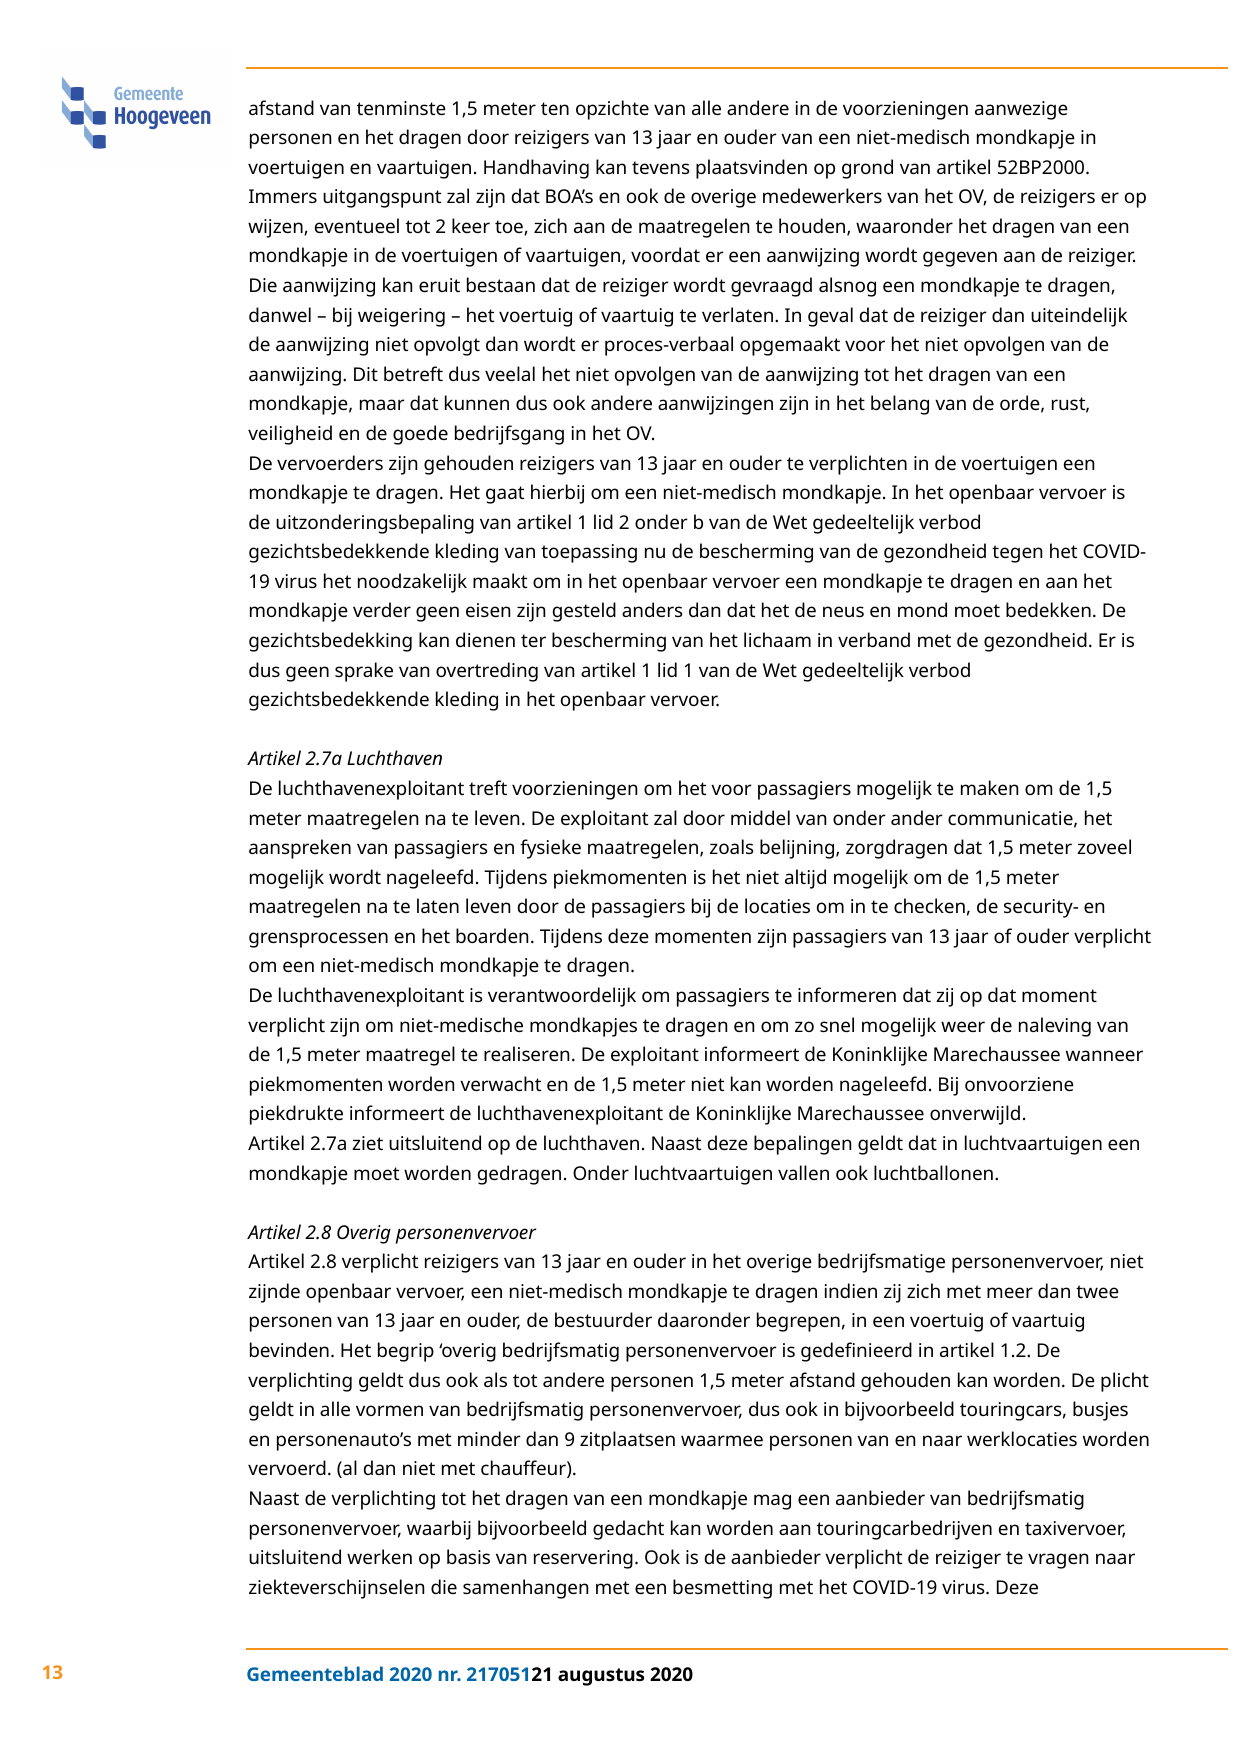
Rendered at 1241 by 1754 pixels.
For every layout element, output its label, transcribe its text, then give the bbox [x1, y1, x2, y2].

text De luchthavenexploitant treft voorzieningen om het voor passagiers mogelijk te maken om de 1,5 meter maatregelen na te leven. De exploitant zal door middel van onder ander communicatie, het aanspreken van passagiers en fysieke maatregelen, zoals belijning, zorgdragen dat 1,5 meter zoveel mogelijk wordt nageleefd. Tijdens piekmomenten is het niet altijd mogelijk om de 1,5 meter maatregelen na te laten leven door de passagiers bij de locaties om in te checken, de security- en grensprocessen en het boarden. Tijdens deze momenten zijn passagiers van 13 jaar of ouder verplicht om een niet-medisch mondkapje te dragen. [248, 775, 1152, 978]
text Artikel 2.7a Luchthaven [248, 746, 1152, 771]
text Naast de verplichting tot het dragen van een mondkapje mag een aanbieder van bedrijfsmatig personenvervoer, waarbij bijvoorbeeld gedacht kan worden aan touringcarbedrijven en taxivervoer, uitsluitend werken op basis van reservering. Ook is de aanbieder verplicht de reiziger te vragen naar ziekteverschijnselen die samenhangen met een besmetting met het COVID-19 virus. Deze [248, 1485, 1152, 1600]
text afstand van tenminste 1,5 meter ten opzichte van alle andere in de voorzieningen aanwezige personen en het dragen door reizigers van 13 jaar en ouder van een niet-medisch mondkapje in voertuigen en vaartuigen. Handhaving kan tevens plaatsvinden op grond van artikel 52BP2000. [248, 95, 1152, 180]
text Immers uitgangspunt zal zijn dat BOA’s en ook de overige medewerkers van het OV, de reizigers er op wijzen, eventueel tot 2 keer toe, zich aan de maatregelen te houden, waaronder het dragen van een mondkapje in de voertuigen of vaartuigen, voordat er een aanwijzing wordt gegeven aan de reiziger. Die aanwijzing kan eruit bestaan dat de reiziger wordt gevraagd alsnog een mondkapje te dragen, danwel – bij weigering – het voertuig of vaartuig te verlaten. In geval dat de reiziger dan uiteindelijk de aanwijzing niet opvolgt dan wordt er proces-verbaal opgemaakt voor het niet opvolgen van de aanwijzing. Dit betreft dus veelal het niet opvolgen van de aanwijzing tot het dragen van een mondkapje, maar dat kunnen dus ook andere aanwijzingen zijn in het belang van de orde, rust, veiligheid en de goede bedrijfsgang in het OV. [248, 183, 1152, 446]
text Artikel 2.8 verplicht reizigers van 13 jaar en ouder in het overige bedrijfsmatige personenvervoer, niet zijnde openbaar vervoer, een niet-medisch mondkapje te dragen indien zij zich met meer dan twee personen van 13 jaar en ouder, de bestuurder daaronder begrepen, in een voertuig of vaartuig bevinden. Het begrip ‘overig bedrijfsmatig personenvervoer is gedefinieerd in artikel 1.2. De verplichting geldt dus ook als tot andere personen 1,5 meter afstand gehouden kan worden. De plicht geldt in alle vormen van bedrijfsmatig personenvervoer, dus ook in bijvoorbeeld touringcars, busjes en personenauto’s met minder dan 9 zitplaatsen waarmee personen van en naar werklocaties worden vervoerd. (al dan niet met chauffeur). [248, 1248, 1152, 1481]
text Artikel 2.7a ziet uitsluitend op de luchthaven. Naast deze bepalingen geldt dat in luchtvaartuigen een mondkapje moet worden gedragen. Onder luchtvaartuigen vallen ook luchtballonen. [248, 1130, 1152, 1186]
text De vervoerders zijn gehouden reizigers van 13 jaar en ouder te verplichten in de voertuigen een mondkapje te dragen. Het gaat hierbij om een niet-medisch mondkapje. In het openbaar vervoer is de uitzonderingsbepaling van artikel 1 lid 2 onder b van de Wet gedeeltelijk verbod gezichtsbedekkende kleding van toepassing nu de bescherming van de gezondheid tegen het COVID-19 virus het noodzakelijk maakt om in het openbaar vervoer een mondkapje te dragen en aan het mondkapje verder geen eisen zijn gesteld anders dan dat het de neus en mond moet bedekken. De gezichtsbedekking kan dienen ter bescherming van het lichaam in verband met de gezondheid. Er is dus geen sprake van overtreding van artikel 1 lid 1 van de Wet gedeeltelijk verbod gezichtsbedekkende kleding in het openbaar vervoer. [248, 450, 1152, 712]
text De luchthavenexploitant is verantwoordelijk om passagiers te informeren dat zij op dat moment verplicht zijn om niet-medische mondkapjes te dragen en om zo snel mogelijk weer de naleving van de 1,5 meter maatregel te realiseren. De exploitant informeert de Koninklijke Marechaussee wanneer piekmomenten worden verwacht en de 1,5 meter niet kan worden nageleefd. Bij onvoorziene piekdrukte informeert de luchthavenexploitant de Koninklijke Marechaussee onverwijld. [248, 982, 1152, 1126]
picture [41, 47, 231, 172]
text Artikel 2.8 Overig personenvervoer [248, 1219, 1152, 1245]
